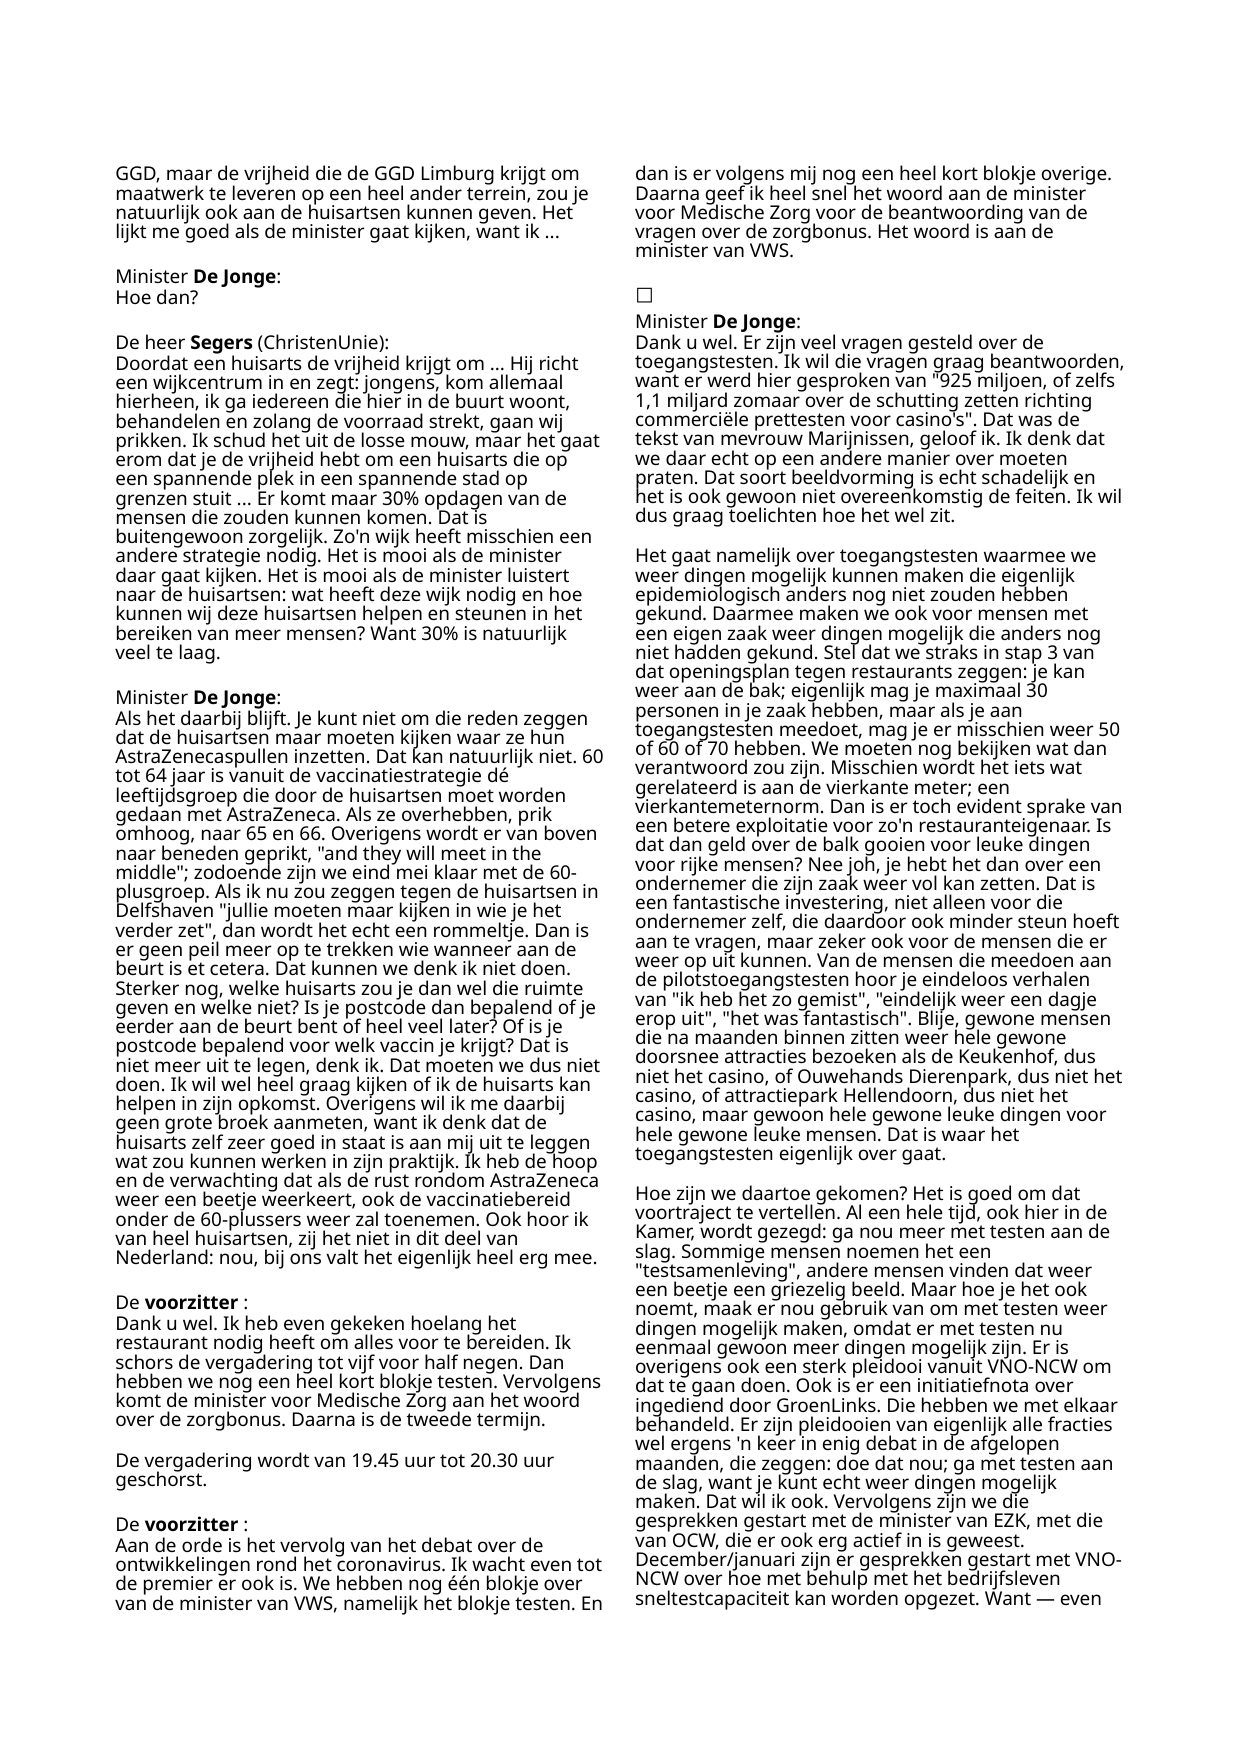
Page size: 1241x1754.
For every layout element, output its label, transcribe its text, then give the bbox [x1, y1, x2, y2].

text Hoe dan? [115, 289, 605, 308]
text De vergadering wordt van 19.45 uur tot 20.30 uur geschorst. [115, 1452, 605, 1490]
text Minister De Jonge: [115, 684, 605, 710]
text ⬜ [635, 282, 1125, 308]
text Minister De Jonge: [635, 308, 1125, 334]
text De heer Segers (ChristenUnie): [115, 329, 605, 355]
text Dank u wel. Er zijn veel vragen gesteld over de toegangstesten. Ik wil die vragen graag beantwoorden, want er werd hier gesproken van "925 miljoen, of zelfs 1,1 miljard zomaar over de schutting zetten richting commerciële prettesten voor casino's". Dat was de tekst van mevrouw Marijnissen, geloof ik. Ik denk dat we daar echt op een andere manier over moeten praten. Dat soort beeldvorming is echt schadelijk en het is ook gewoon niet overeenkomstig de feiten. Ik wil dus graag toelichten hoe het wel zit. [635, 334, 1125, 527]
text De voorzitter : [115, 1511, 605, 1537]
text dan is er volgens mij nog een heel kort blokje overige. Daarna geef ik heel snel het woord aan de minister voor Medische Zorg voor de beantwoording van de vragen over de zorgbonus. Het woord is aan de minister van VWS. [635, 165, 1125, 262]
text Als het daarbij blijft. Je kunt niet om die reden zeggen dat de huisartsen maar moeten kijken waar ze hun AstraZenecaspullen inzetten. Dat kan natuurlijk niet. 60 tot 64 jaar is vanuit de vaccinatiestrategie dé leeftijdsgroep die door de huisartsen moet worden gedaan met AstraZeneca. Als ze overhebben, prik omhoog, naar 65 en 66. Overigens wordt er van boven naar beneden geprikt, "and they will meet in the middle"; zodoende zijn we eind mei klaar met de 60-plusgroep. Als ik nu zou zeggen tegen de huisartsen in Delfshaven "jullie moeten maar kijken in wie je het verder zet", dan wordt het echt een rommeltje. Dan is er geen peil meer op te trekken wie wanneer aan de beurt is et cetera. Dat kunnen we denk ik niet doen. Sterker nog, welke huisarts zou je dan wel die ruimte geven en welke niet? Is je postcode dan bepalend of je eerder aan de beurt bent of heel veel later? Of is je postcode bepalend voor welk vaccin je krijgt? Dat is niet meer uit te legen, denk ik. Dat moeten we dus niet doen. Ik wil wel heel graag kijken of ik de huisarts kan helpen in zijn opkomst. Overigens wil ik me daarbij geen grote broek aanmeten, want ik denk dat de huisarts zelf zeer goed in staat is aan mij uit te leggen wat zou kunnen werken in zijn praktijk. Ik heb de hoop en de verwachting dat als de rust rondom AstraZeneca weer een beetje weerkeert, ook de vaccinatiebereid onder de 60-plussers weer zal toenemen. Ook hoor ik van heel huisartsen, zij het niet in dit deel van Nederland: nou, bij ons valt het eigenlijk heel erg mee. [115, 710, 605, 1268]
text Minister De Jonge: [115, 263, 605, 289]
text Het gaat namelijk over toegangstesten waarmee we weer dingen mogelijk kunnen maken die eigenlijk epidemiologisch anders nog niet zouden hebben gekund. Daarmee maken we ook voor mensen met een eigen zaak weer dingen mogelijk die anders nog niet hadden gekund. Stel dat we straks in stap 3 van dat openingsplan tegen restaurants zeggen: je kan weer aan de bak; eigenlijk mag je maximaal 30 personen in je zaak hebben, maar als je aan toegangstesten meedoet, mag je er misschien weer 50 of 60 of 70 hebben. We moeten nog bekijken wat dan verantwoord zou zijn. Misschien wordt het iets wat gerelateerd is aan de vierkante meter; een vierkantemeternorm. Dan is er toch evident sprake van een betere exploitatie voor zo'n restauranteigenaar. Is dat dan geld over de balk gooien voor leuke dingen voor rijke mensen? Nee joh, je hebt het dan over een ondernemer die zijn zaak weer vol kan zetten. Dat is een fantastische investering, niet alleen voor die ondernemer zelf, die daardoor ook minder steun hoeft aan te vragen, maar zeker ook voor de mensen die er weer op uit kunnen. Van de mensen die meedoen aan de pilotstoegangstesten hoor je eindeloos verhalen van "ik heb het zo gemist", "eindelijk weer een dagje erop uit", "het was fantastisch". Blije, gewone mensen die na maanden binnen zitten weer hele gewone doorsnee attracties bezoeken als de Keukenhof, dus niet het casino, of Ouwehands Dierenpark, dus niet het casino, of attractiepark Hellendoorn, dus niet het casino, maar gewoon hele gewone leuke dingen voor hele gewone leuke mensen. Dat is waar het toegangstesten eigenlijk over gaat. [635, 547, 1125, 1164]
text Dank u wel. Ik heb even gekeken hoelang het restaurant nodig heeft om alles voor te bereiden. Ik schors de vergadering tot vijf voor half negen. Dan hebben we nog een heel kort blokje testen. Vervolgens komt de minister voor Medische Zorg aan het woord over de zorgbonus. Daarna is de tweede termijn. [115, 1315, 605, 1431]
text GGD, maar de vrijheid die de GGD Limburg krijgt om maatwerk te leveren op een heel ander terrein, zou je natuurlijk ook aan de huisartsen kunnen geven. Het lijkt me goed als de minister gaat kijken, want ik ... [115, 165, 605, 242]
text De voorzitter : [115, 1289, 605, 1315]
text Hoe zijn we daartoe gekomen? Het is goed om dat voortraject te vertellen. Al een hele tijd, ook hier in de Kamer, wordt gezegd: ga nou meer met testen aan de slag. Sommige mensen noemen het een "testsamenleving", andere mensen vinden dat weer een beetje een griezelig beeld. Maar hoe je het ook noemt, maak er nou gebruik van om met testen weer dingen mogelijk maken, omdat er met testen nu eenmaal gewoon meer dingen mogelijk zijn. Er is overigens ook een sterk pleidooi vanuit VNO-NCW om dat te gaan doen. Ook is er een initiatiefnota over ingediend door GroenLinks. Die hebben we met elkaar behandeld. Er zijn pleidooien van eigenlijk alle fracties wel ergens 'n keer in enig debat in de afgelopen maanden, die zeggen: doe dat nou; ga met testen aan de slag, want je kunt echt weer dingen mogelijk maken. Dat wil ik ook. Vervolgens zijn we die gesprekken gestart met de minister van EZK, met die van OCW, die er ook erg actief in is geweest. December/januari zijn er gesprekken gestart met VNO-NCW over hoe met behulp met het bedrijfsleven sneltestcapaciteit kan worden opgezet. Want — even [635, 1185, 1125, 1609]
text Doordat een huisarts de vrijheid krijgt om ... Hij richt een wijkcentrum in en zegt: jongens, kom allemaal hierheen, ik ga iedereen die hier in de buurt woont, behandelen en zolang de voorraad strekt, gaan wij prikken. Ik schud het uit de losse mouw, maar het gaat erom dat je de vrijheid hebt om een huisarts die op een spannende plek in een spannende stad op grenzen stuit ... Er komt maar 30% opdagen van de mensen die zouden kunnen komen. Dat is buitengewoon zorgelijk. Zo'n wijk heeft misschien een andere strategie nodig. Het is mooi als de minister daar gaat kijken. Het is mooi als de minister luistert naar de huisartsen: wat heeft deze wijk nodig en hoe kunnen wij deze huisartsen helpen en steunen in het bereiken van meer mensen? Want 30% is natuurlijk veel te laag. [115, 355, 605, 663]
text Aan de orde is het vervolg van het debat over de ontwikkelingen rond het coronavirus. Ik wacht even tot de premier er ook is. We hebben nog één blokje over van de minister van VWS, namelijk het blokje testen. En [115, 1537, 605, 1614]
